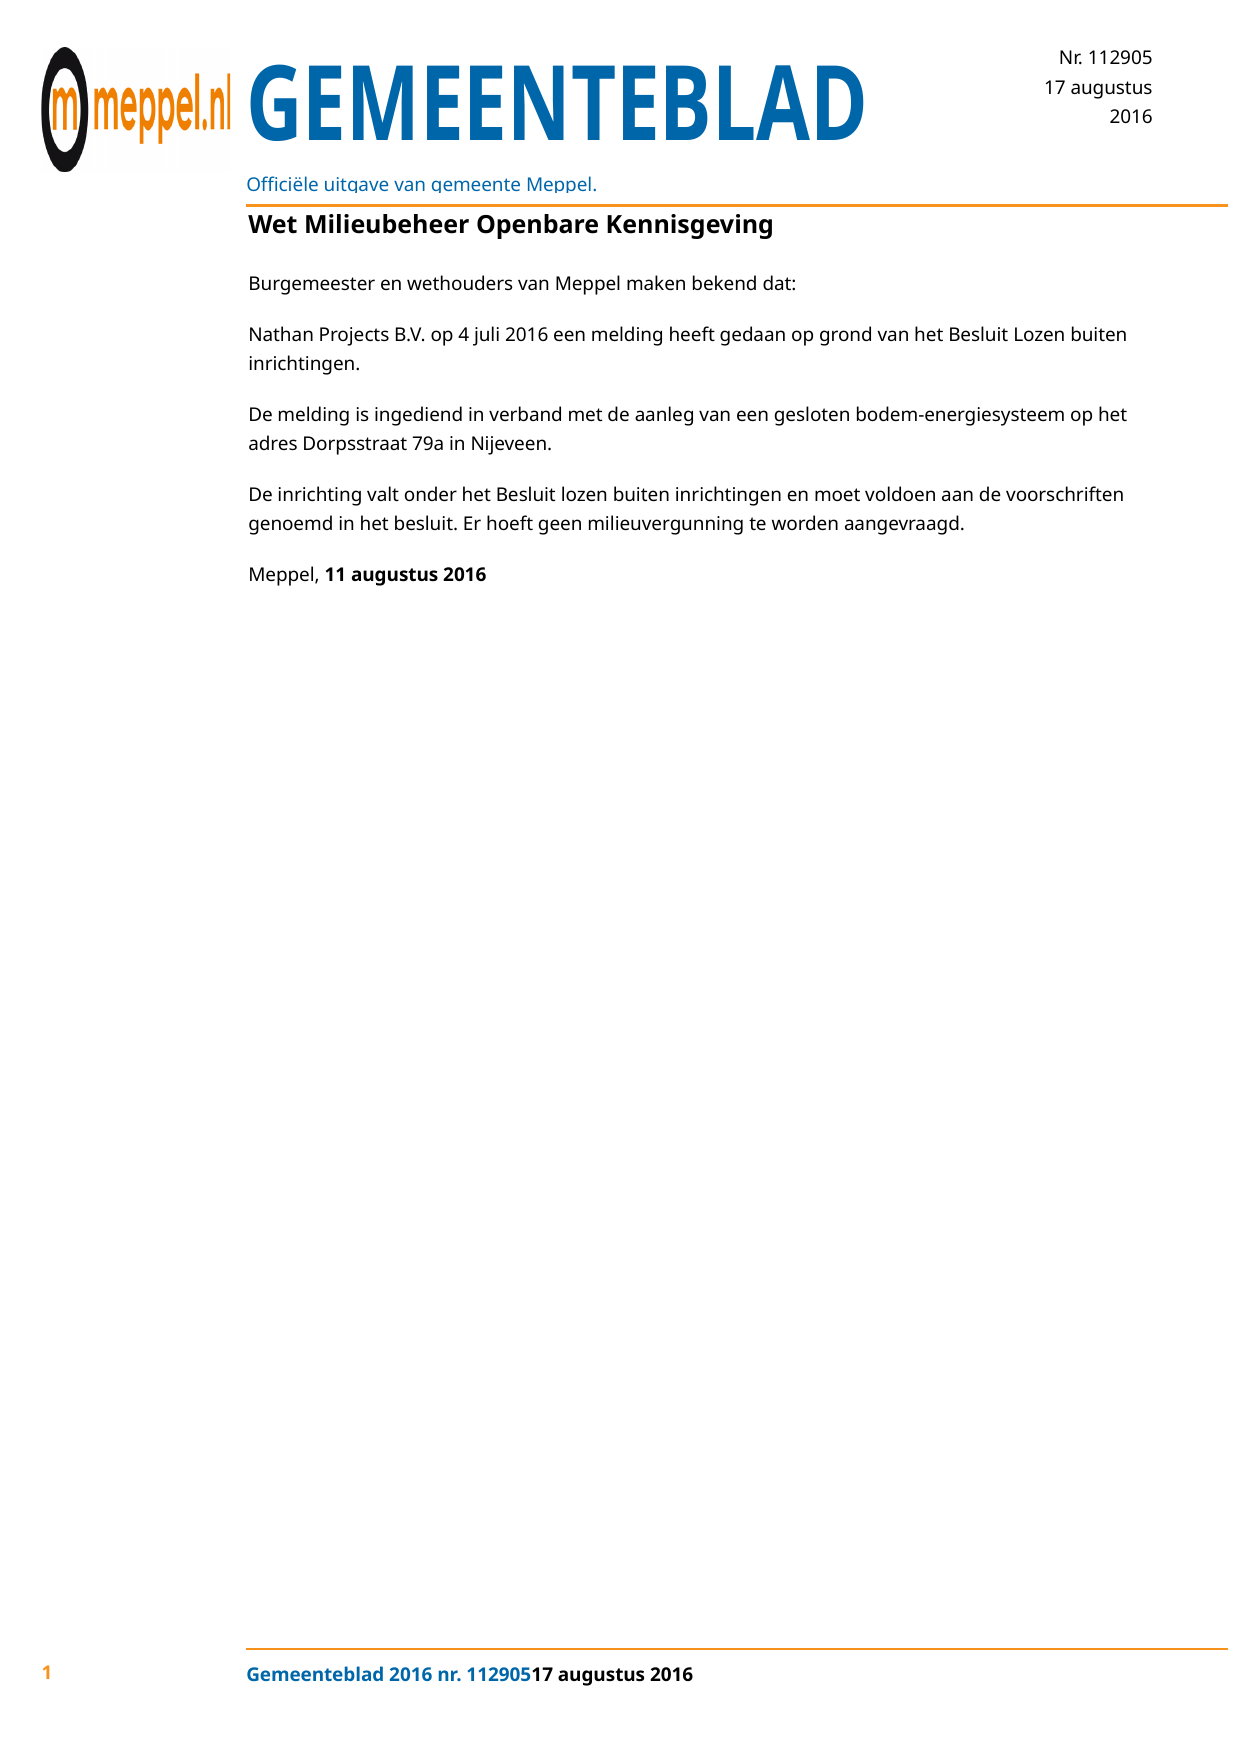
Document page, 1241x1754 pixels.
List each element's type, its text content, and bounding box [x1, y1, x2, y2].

text Burgemeester en wethouders van Meppel maken bekend dat: [248, 270, 1152, 296]
text De inrichting valt onder het Besluit lozen buiten inrichtingen en moet voldoen aan de voorschriften genoemd in het besluit. Er hoeft geen milieuvergunning te worden aangevraagd. [248, 481, 1152, 536]
text Wet Milieubeheer Openbare Kennisgeving [248, 207, 1152, 241]
picture [41, 47, 231, 172]
text Nathan Projects B.V. op 4 juli 2016 een melding heeft gedaan op grond van het Besluit Lozen buiten inrichtingen. [248, 321, 1152, 376]
text De melding is ingediend in verband met de aanleg van een gesloten bodem-energiesysteem op het adres Dorpsstraat 79a in Nijeveen. [248, 401, 1152, 456]
text Meppel, 11 augustus 2016 [248, 561, 1152, 586]
